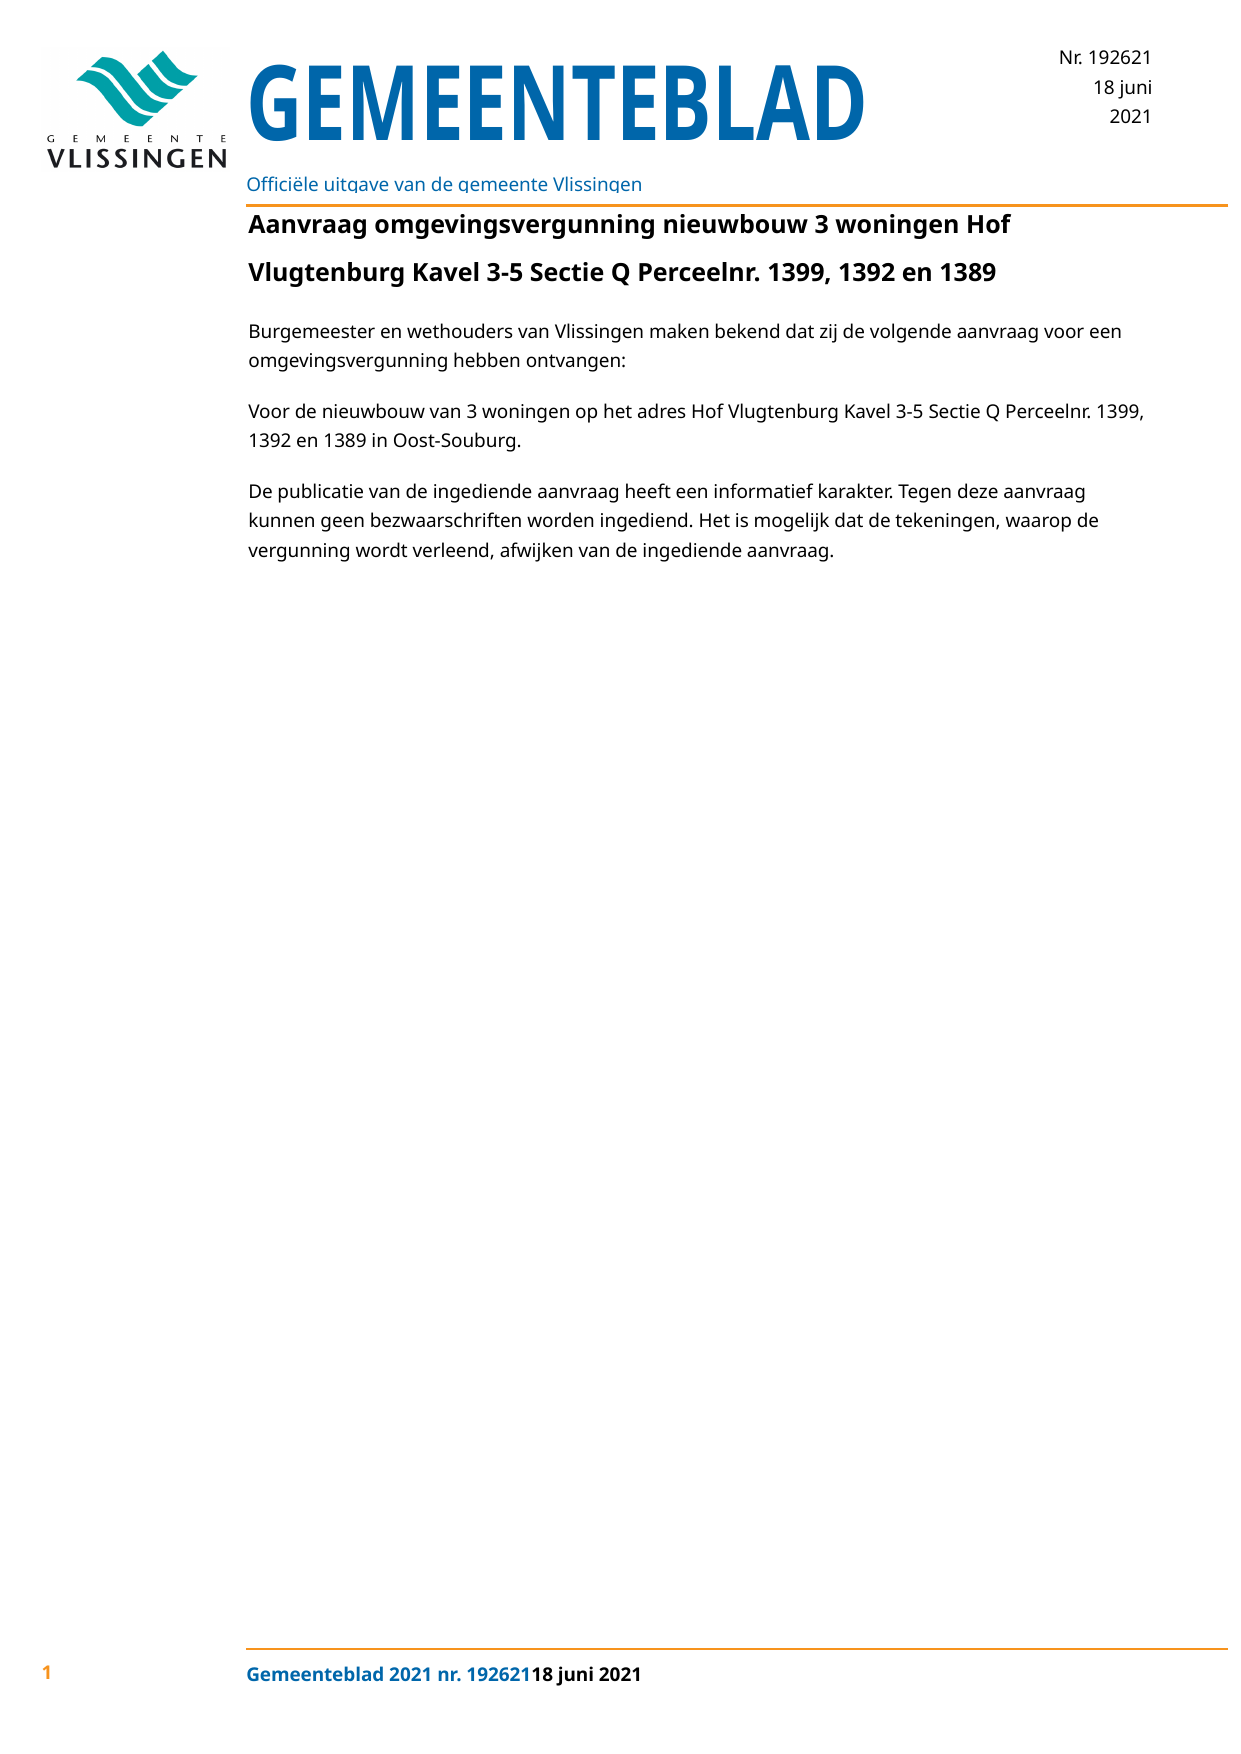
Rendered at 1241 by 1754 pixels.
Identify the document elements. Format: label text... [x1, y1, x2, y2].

text Aanvraag omgevingsvergunning nieuwbouw 3 woningen Hof Vlugtenburg Kavel 3-5 Sectie Q Perceelnr. 1399, 1392 en 1389 [248, 207, 1152, 288]
text Voor de nieuwbouw van 3 woningen op het adres Hof Vlugtenburg Kavel 3-5 Sectie Q Perceelnr. 1399, 1392 en 1389 in Oost-Souburg. [248, 398, 1152, 453]
text De publicatie van de ingediende aanvraag heeft een informatief karakter. Tegen deze aanvraag kunnen geen bezwaarschriften worden ingediend. Het is mogelijk dat de tekeningen, waarop de vergunning wordt verleend, afwijken van de ingediende aanvraag. [248, 478, 1152, 563]
picture [41, 47, 231, 172]
text Burgemeester en wethouders van Vlissingen maken bekend dat zij de volgende aanvraag voor een omgevingsvergunning hebben ontvangen: [248, 318, 1152, 373]
